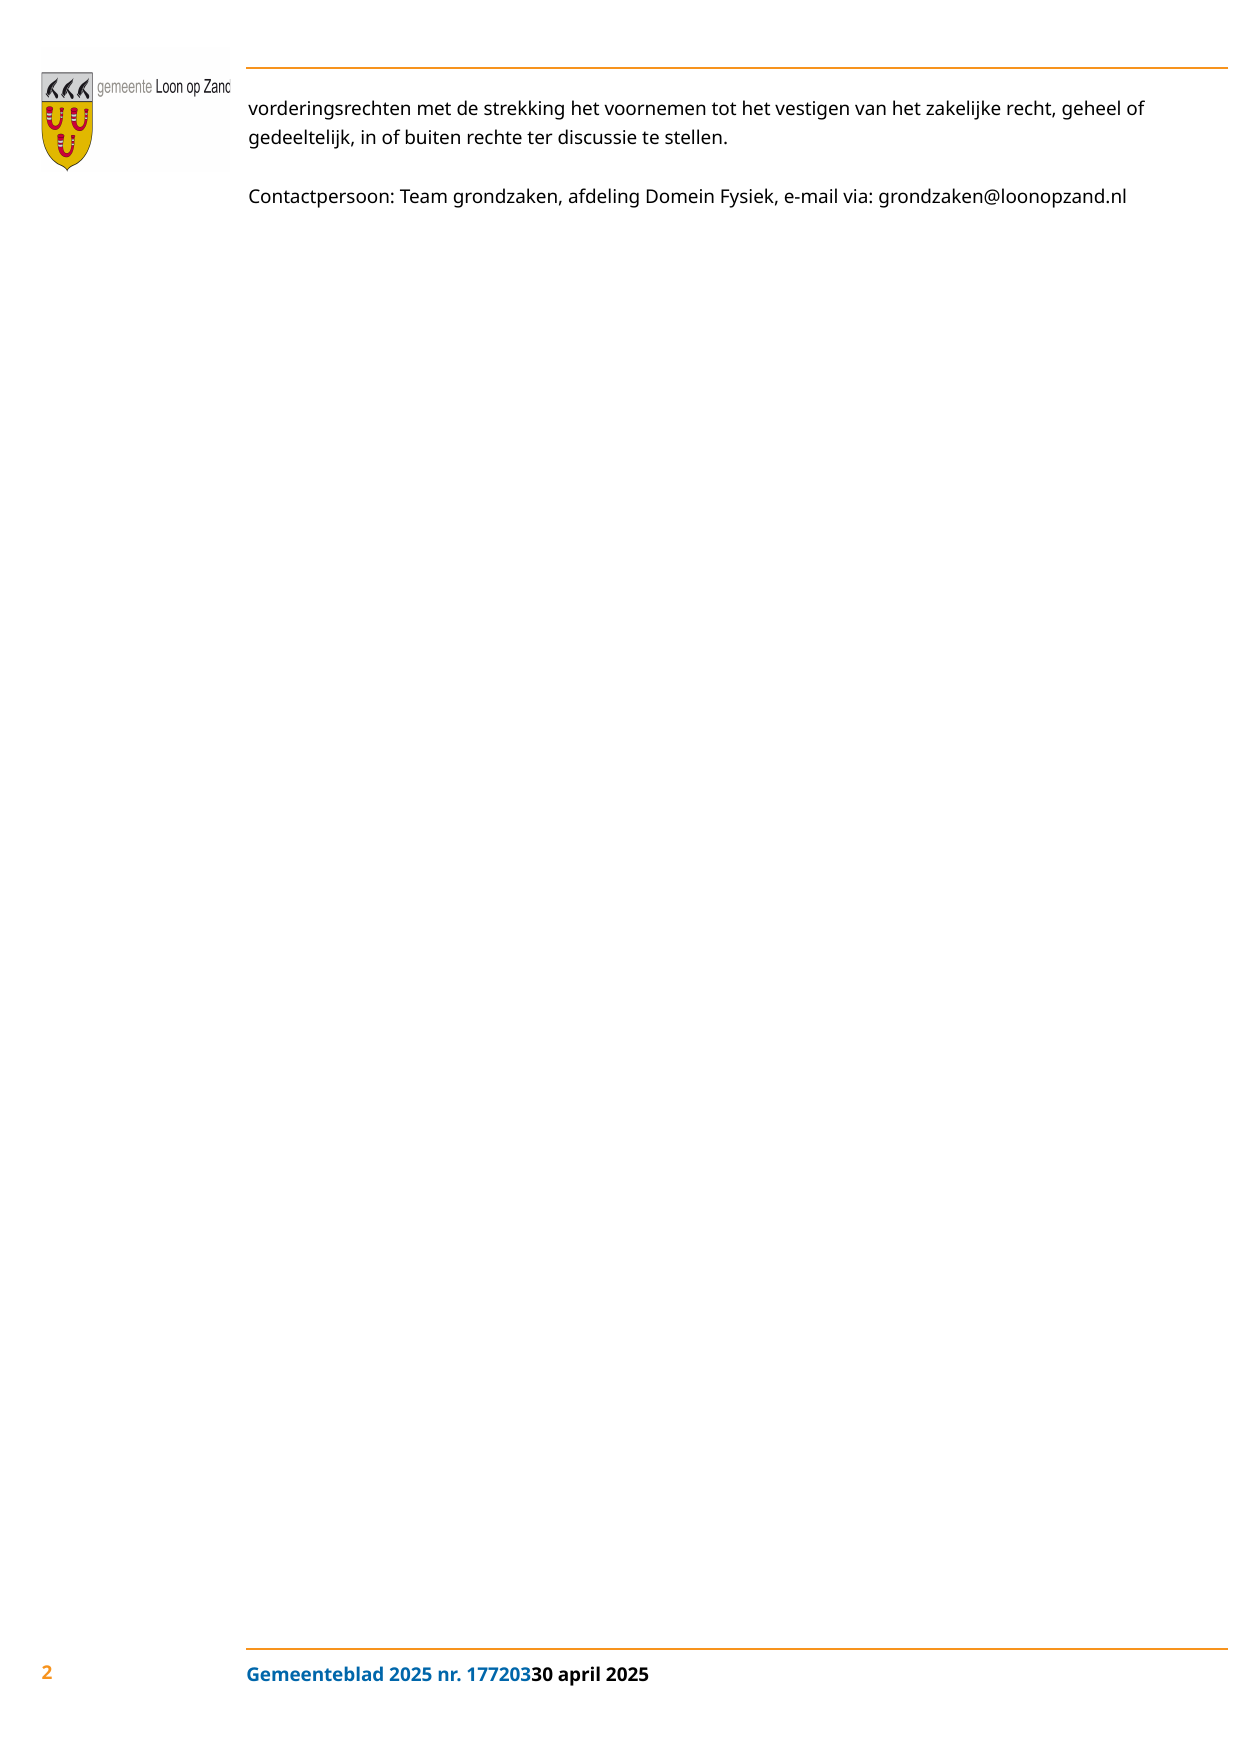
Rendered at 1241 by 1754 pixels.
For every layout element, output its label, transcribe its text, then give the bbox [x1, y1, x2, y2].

text vorderingsrechten met de strekking het voornemen tot het vestigen van het zakelijke recht, geheel of gedeeltelijk, in of buiten rechte ter discussie te stellen. [248, 95, 1152, 150]
picture [41, 47, 231, 172]
text Contactpersoon: Team grondzaken, afdeling Domein Fysiek, e-mail via: grondzaken@loonopzand.nl [248, 183, 1152, 209]
